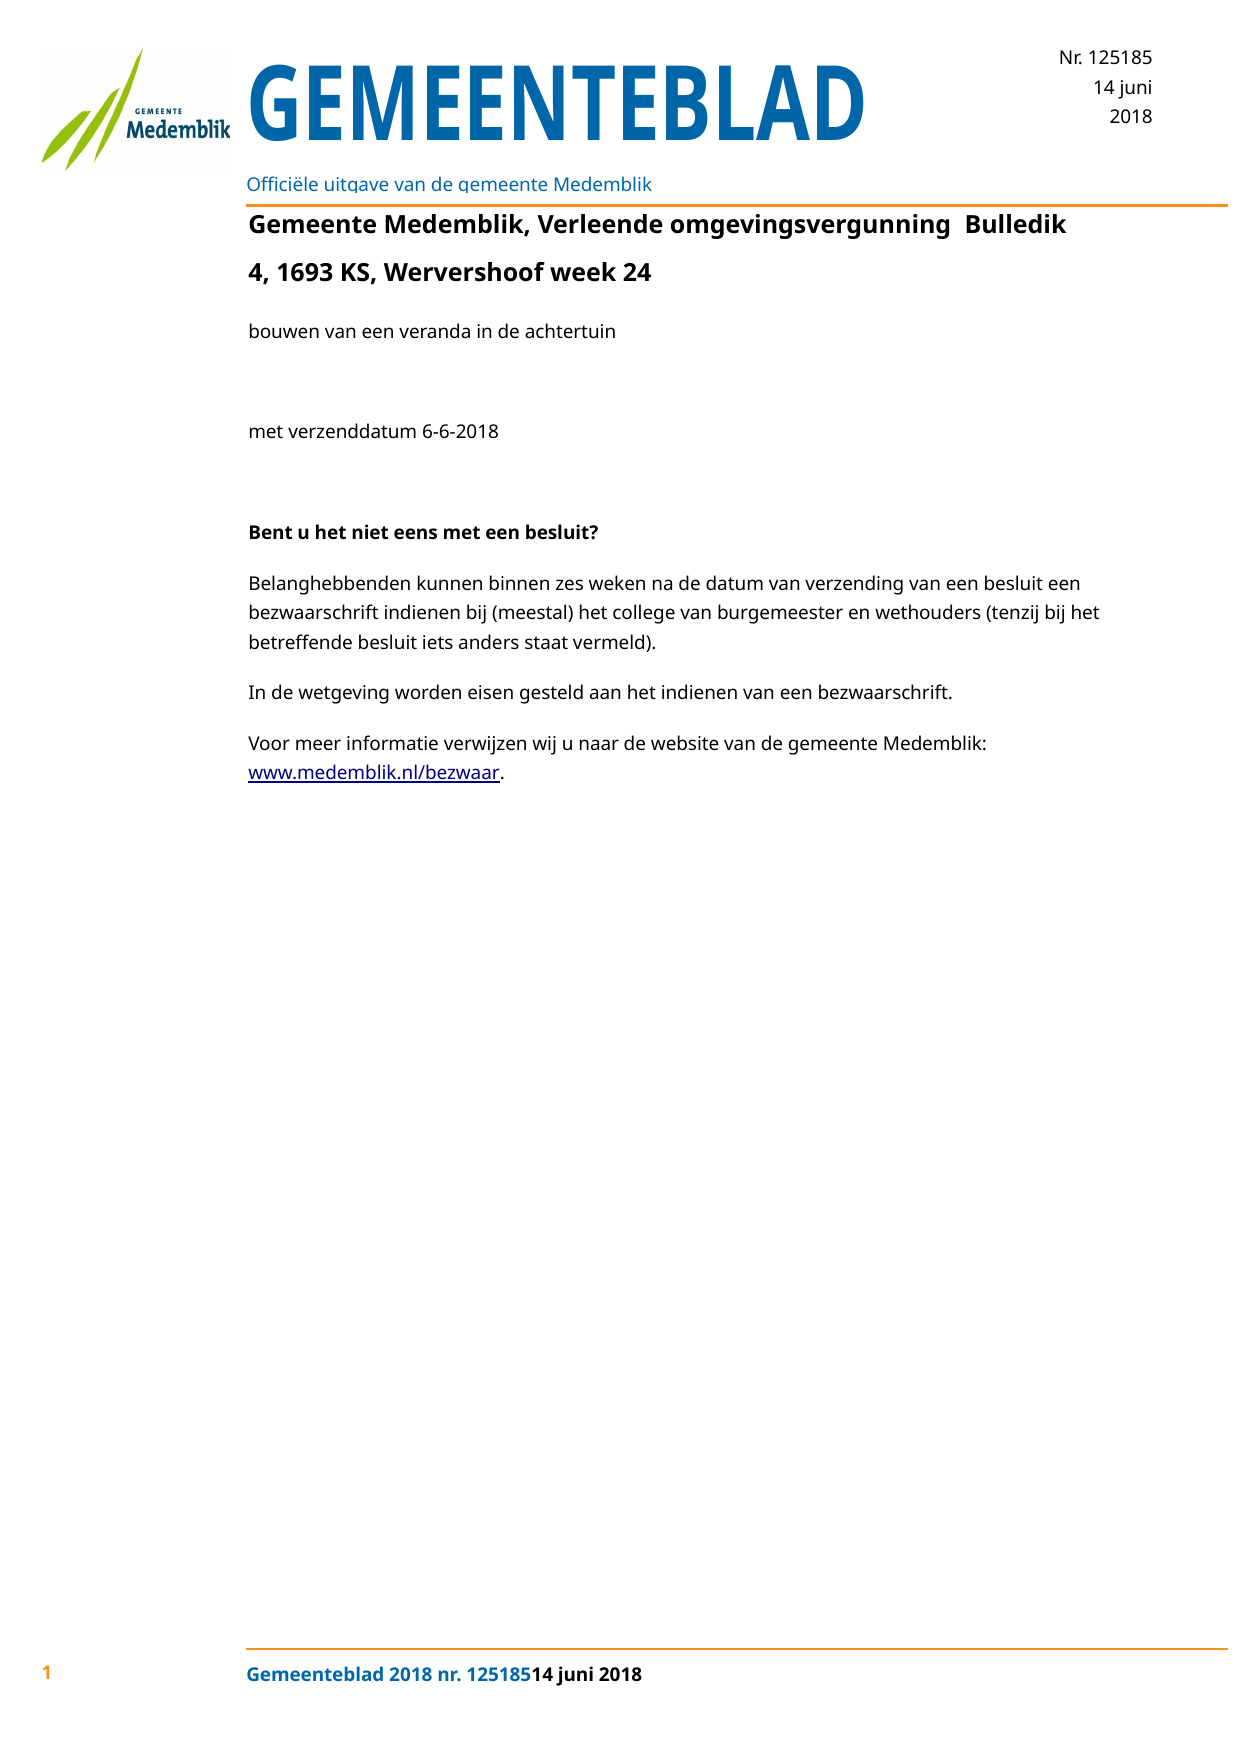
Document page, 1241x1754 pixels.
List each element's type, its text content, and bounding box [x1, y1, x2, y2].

picture [41, 47, 231, 172]
text met verzenddatum 6-6-2018 [248, 419, 1152, 444]
text bouwen van een veranda in de achtertuin [248, 318, 1152, 344]
text Belanghebbenden kunnen binnen zes weken na de datum van verzending van een besluit een bezwaarschrift indienen bij (meestal) het college van burgemeester en wethouders (tenzij bij het betreffende besluit iets anders staat vermeld). [248, 570, 1152, 655]
text Gemeente Medemblik, Verleende omgevingsvergunning Bulledik 4, 1693 KS, Wervershoof week 24 [248, 207, 1152, 288]
text Bent u het niet eens met een besluit? [248, 519, 1152, 545]
text In de wetgeving worden eisen gesteld aan het indienen van een bezwaarschrift. [248, 679, 1152, 705]
text Voor meer informatie verwijzen wij u naar de website van de gemeente Medemblik: www.medemblik.nl/bezwaar. [248, 730, 1152, 785]
